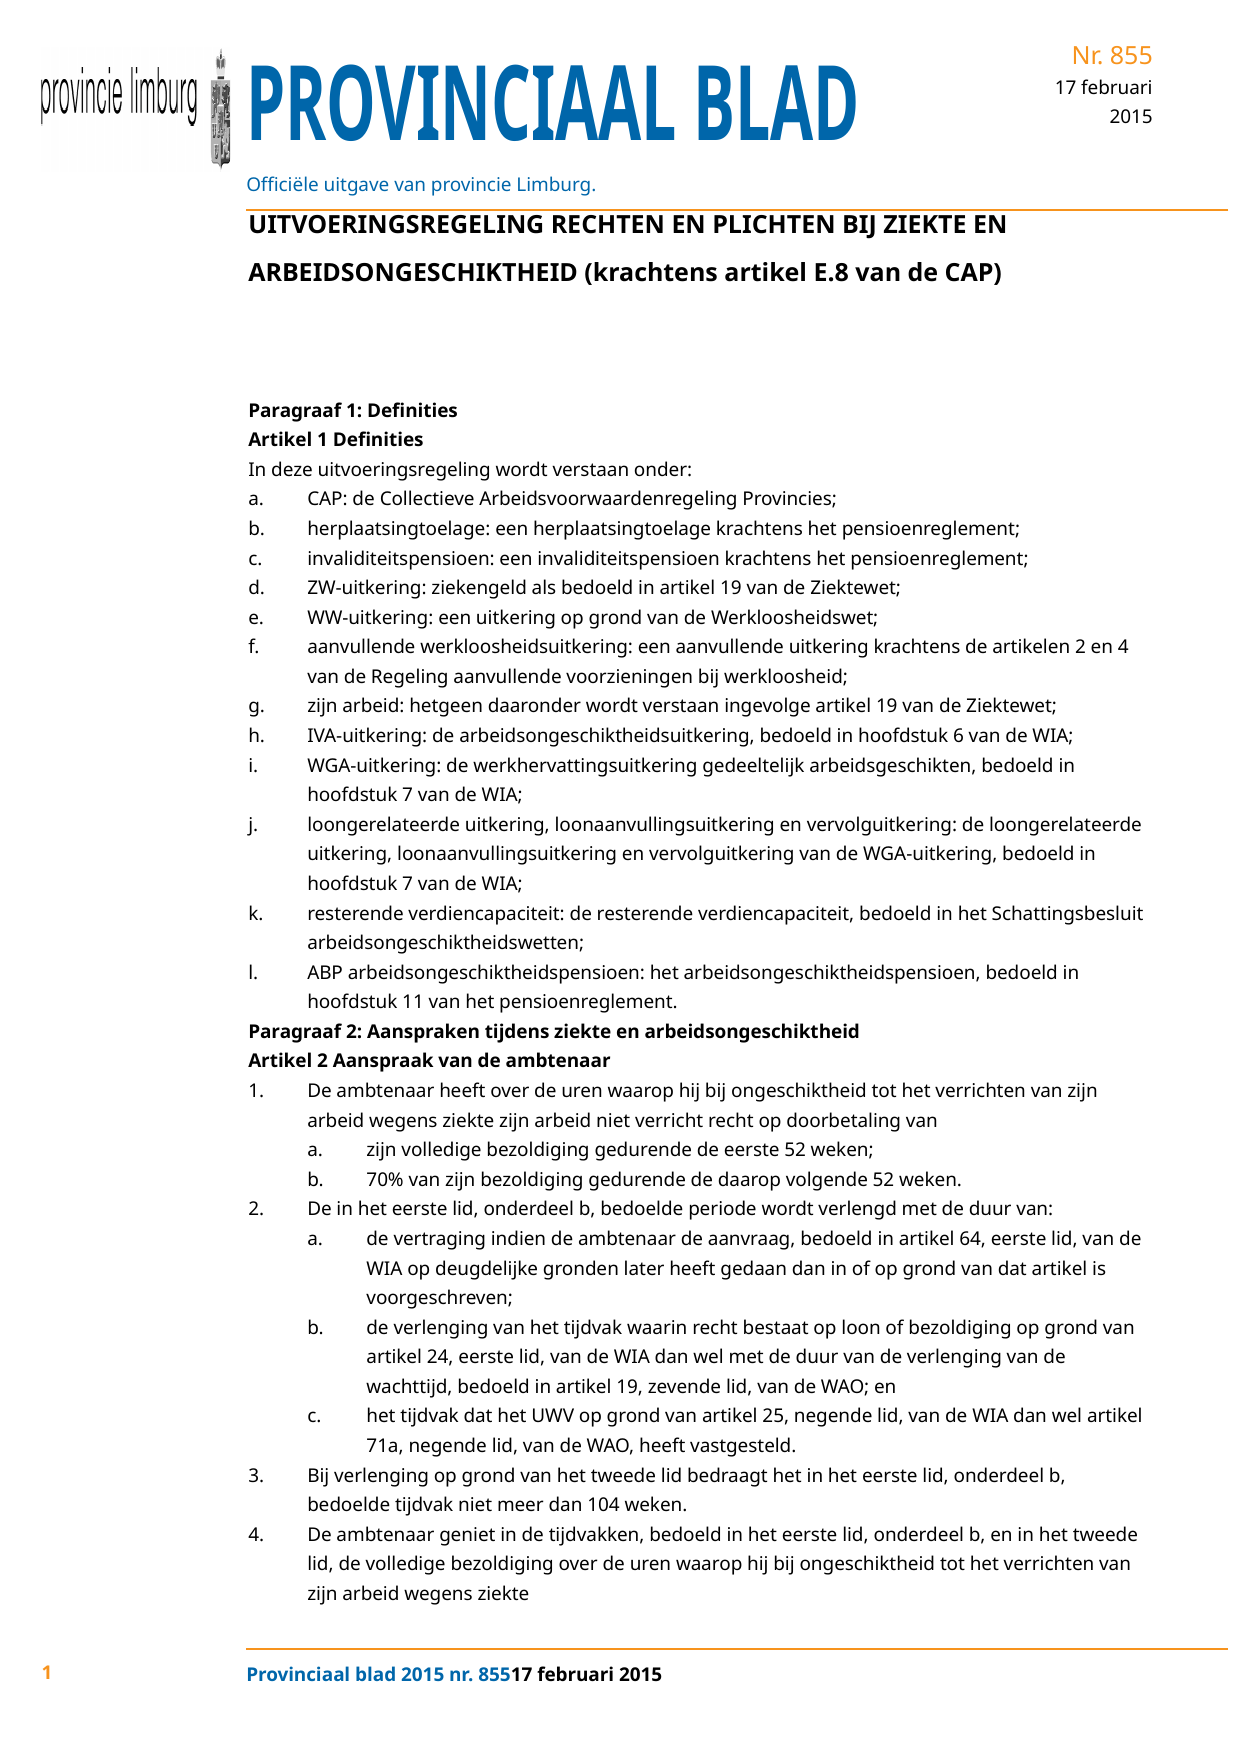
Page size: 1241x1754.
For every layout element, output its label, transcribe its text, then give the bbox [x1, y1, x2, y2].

list Bij verlenging op grond van het tweede lid bedraagt het in het eerste lid, onderdeel b, bedoelde tijdvak niet meer dan 104 weken. [248, 1462, 1152, 1517]
text Artikel 1 Definities [248, 426, 1152, 452]
list invaliditeitspensioen: een invaliditeitspensioen krachtens het pensioenreglement; [248, 545, 1152, 570]
picture [41, 47, 231, 172]
list zijn volledige bezoldiging gedurende de eerste 52 weken; [307, 1136, 1152, 1162]
list aanvullende werkloosheidsuitkering: een aanvullende uitkering krachtens de artikelen 2 en 4 van de Regeling aanvullende voorzieningen bij werkloosheid; [248, 633, 1152, 689]
list De ambtenaar heeft over de uren waarop hij bij ongeschiktheid tot het verrichten van zijn arbeid wegens ziekte zijn arbeid niet verricht recht op doorbetaling van [248, 1077, 1152, 1132]
text Paragraaf 1: Definities [248, 397, 1152, 422]
list het tijdvak dat het UWV op grond van artikel 25, negende lid, van de WIA dan wel artikel 71a, negende lid, van de WAO, heeft vastgesteld. [307, 1403, 1152, 1458]
list WGA-uitkering: de werkhervattingsuitkering gedeeltelijk arbeidsgeschikten, bedoeld in hoofdstuk 7 van de WIA; [248, 752, 1152, 807]
text UITVOERINGSREGELING RECHTEN EN PLICHTEN BIJ ZIEKTE EN ARBEIDSONGESCHIKTHEID (krachtens artikel E.8 van de CAP) [248, 211, 1152, 288]
list de verlenging van het tijdvak waarin recht bestaat op loon of bezoldiging op grond van artikel 24, eerste lid, van de WIA dan wel met de duur van de verlenging van de wachttijd, bedoeld in artikel 19, zevende lid, van de WAO; en [307, 1314, 1152, 1399]
text In deze uitvoeringsregeling wordt verstaan onder: [248, 456, 1152, 482]
text Artikel 2 Aanspraak van de ambtenaar [248, 1048, 1152, 1073]
list herplaatsingtoelage: een herplaatsingtoelage krachtens het pensioenreglement; [248, 515, 1152, 541]
list De in het eerste lid, onderdeel b, bedoelde periode wordt verlengd met de duur van: [248, 1196, 1152, 1221]
list resterende verdiencapaciteit: de resterende verdiencapaciteit, bedoeld in het Schattingsbesluit arbeidsongeschiktheidswetten; [248, 900, 1152, 955]
list loongerelateerde uitkering, loonaanvullingsuitkering en vervolguitkering: de loongerelateerde uitkering, loonaanvullingsuitkering en vervolguitkering van de WGA-uitkering, bedoeld in hoofdstuk 7 van de WIA; [248, 811, 1152, 896]
list CAP: de Collectieve Arbeidsvoorwaardenregeling Provincies; [248, 486, 1152, 511]
list IVA-uitkering: de arbeidsongeschiktheidsuitkering, bedoeld in hoofdstuk 6 van de WIA; [248, 722, 1152, 748]
list WW-uitkering: een uitkering op grond van de Werkloosheidswet; [248, 604, 1152, 629]
list de vertraging indien de ambtenaar de aanvraag, bedoeld in artikel 64, eerste lid, van de WIA op deugdelijke gronden later heeft gedaan dan in of op grond van dat artikel is voorgeschreven; [307, 1225, 1152, 1310]
text Paragraaf 2: Aanspraken tijdens ziekte en arbeidsongeschiktheid [248, 1018, 1152, 1044]
list De ambtenaar geniet in de tijdvakken, bedoeld in het eerste lid, onderdeel b, en in het tweede lid, de volledige bezoldiging over de uren waarop hij bij ongeschiktheid tot het verrichten van zijn arbeid wegens ziekte [248, 1521, 1152, 1606]
list ABP arbeidsongeschiktheidspensioen: het arbeidsongeschiktheidspensioen, bedoeld in hoofdstuk 11 van het pensioenreglement. [248, 959, 1152, 1014]
list zijn arbeid: hetgeen daaronder wordt verstaan ingevolge artikel 19 van de Ziektewet; [248, 693, 1152, 718]
list 70% van zijn bezoldiging gedurende de daarop volgende 52 weken. [307, 1166, 1152, 1192]
list ZW-uitkering: ziekengeld als bedoeld in artikel 19 van de Ziektewet; [248, 574, 1152, 600]
